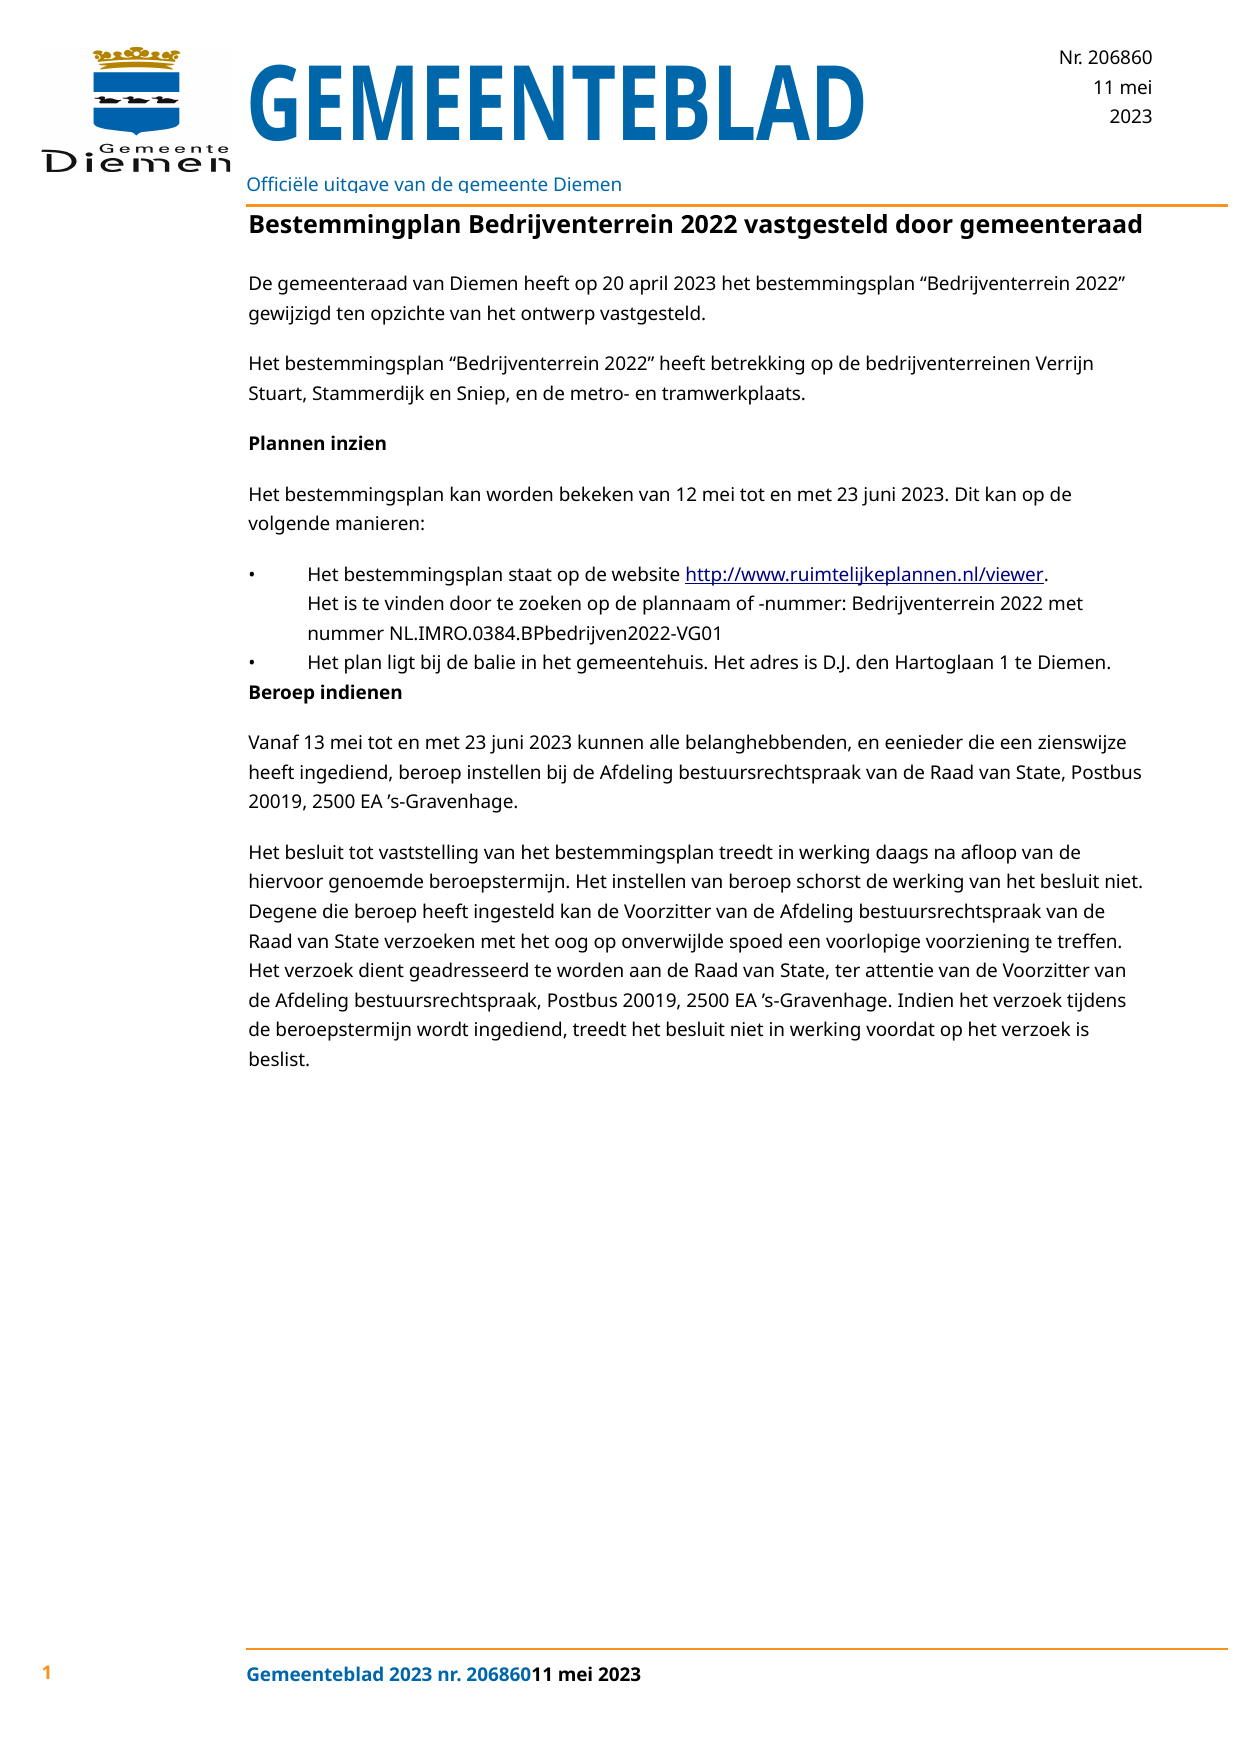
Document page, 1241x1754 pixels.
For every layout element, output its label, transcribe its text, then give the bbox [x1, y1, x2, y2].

text Vanaf 13 mei tot en met 23 juni 2023 kunnen alle belanghebbenden, en eenieder die een zienswijze heeft ingediend, beroep instellen bij de Afdeling bestuursrechtspraak van de Raad van State, Postbus 20019, 2500 EA ’s-Gravenhage. [248, 729, 1152, 814]
picture [41, 47, 231, 172]
text Het bestemmingsplan “Bedrijventerrein 2022” heeft betrekking op de bedrijventerreinen Verrijn Stuart, Stammerdijk en Sniep, en de metro- en tramwerkplaats. [248, 350, 1152, 406]
text Bestemmingplan Bedrijventerrein 2022 vastgesteld door gemeenteraad [248, 207, 1152, 241]
list Het bestemmingsplan staat op de website http://www.ruimtelijkeplannen.nl/viewer. [248, 561, 1152, 586]
text De gemeenteraad van Diemen heeft op 20 april 2023 het bestemmingsplan “Bedrijventerrein 2022” gewijzigd ten opzichte van het ontwerp vastgesteld. [248, 270, 1152, 326]
text Plannen inzien [248, 430, 1152, 456]
text Beroep indienen [248, 679, 1152, 705]
text Het besluit tot vaststelling van het bestemmingsplan treedt in werking daags na afloop van de hiervoor genoemde beroepstermijn. Het instellen van beroep schorst de werking van het besluit niet. Degene die beroep heeft ingesteld kan de Voorzitter van de Afdeling bestuursrechtspraak van de Raad van State verzoeken met het oog op onverwijlde spoed een voorlopige voorziening te treffen. Het verzoek dient geadresseerd te worden aan de Raad van State, ter attentie van de Voorzitter van de Afdeling bestuursrechtspraak, Postbus 20019, 2500 EA ’s-Gravenhage. Indien het verzoek tijdens de beroepstermijn wordt ingediend, treedt het besluit niet in werking voordat op het verzoek is beslist. [248, 839, 1152, 1072]
list Het plan ligt bij de balie in het gemeentehuis. Het adres is D.J. den Hartoglaan 1 te Diemen. [248, 649, 1152, 675]
text Het bestemmingsplan kan worden bekeken van 12 mei tot en met 23 juni 2023. Dit kan op de volgende manieren: [248, 481, 1152, 536]
list Het is te vinden door te zoeken op de plannaam of -nummer: Bedrijventerrein 2022 met nummer NL.IMRO.0384.BPbedrijven2022-VG01 [248, 590, 1152, 646]
